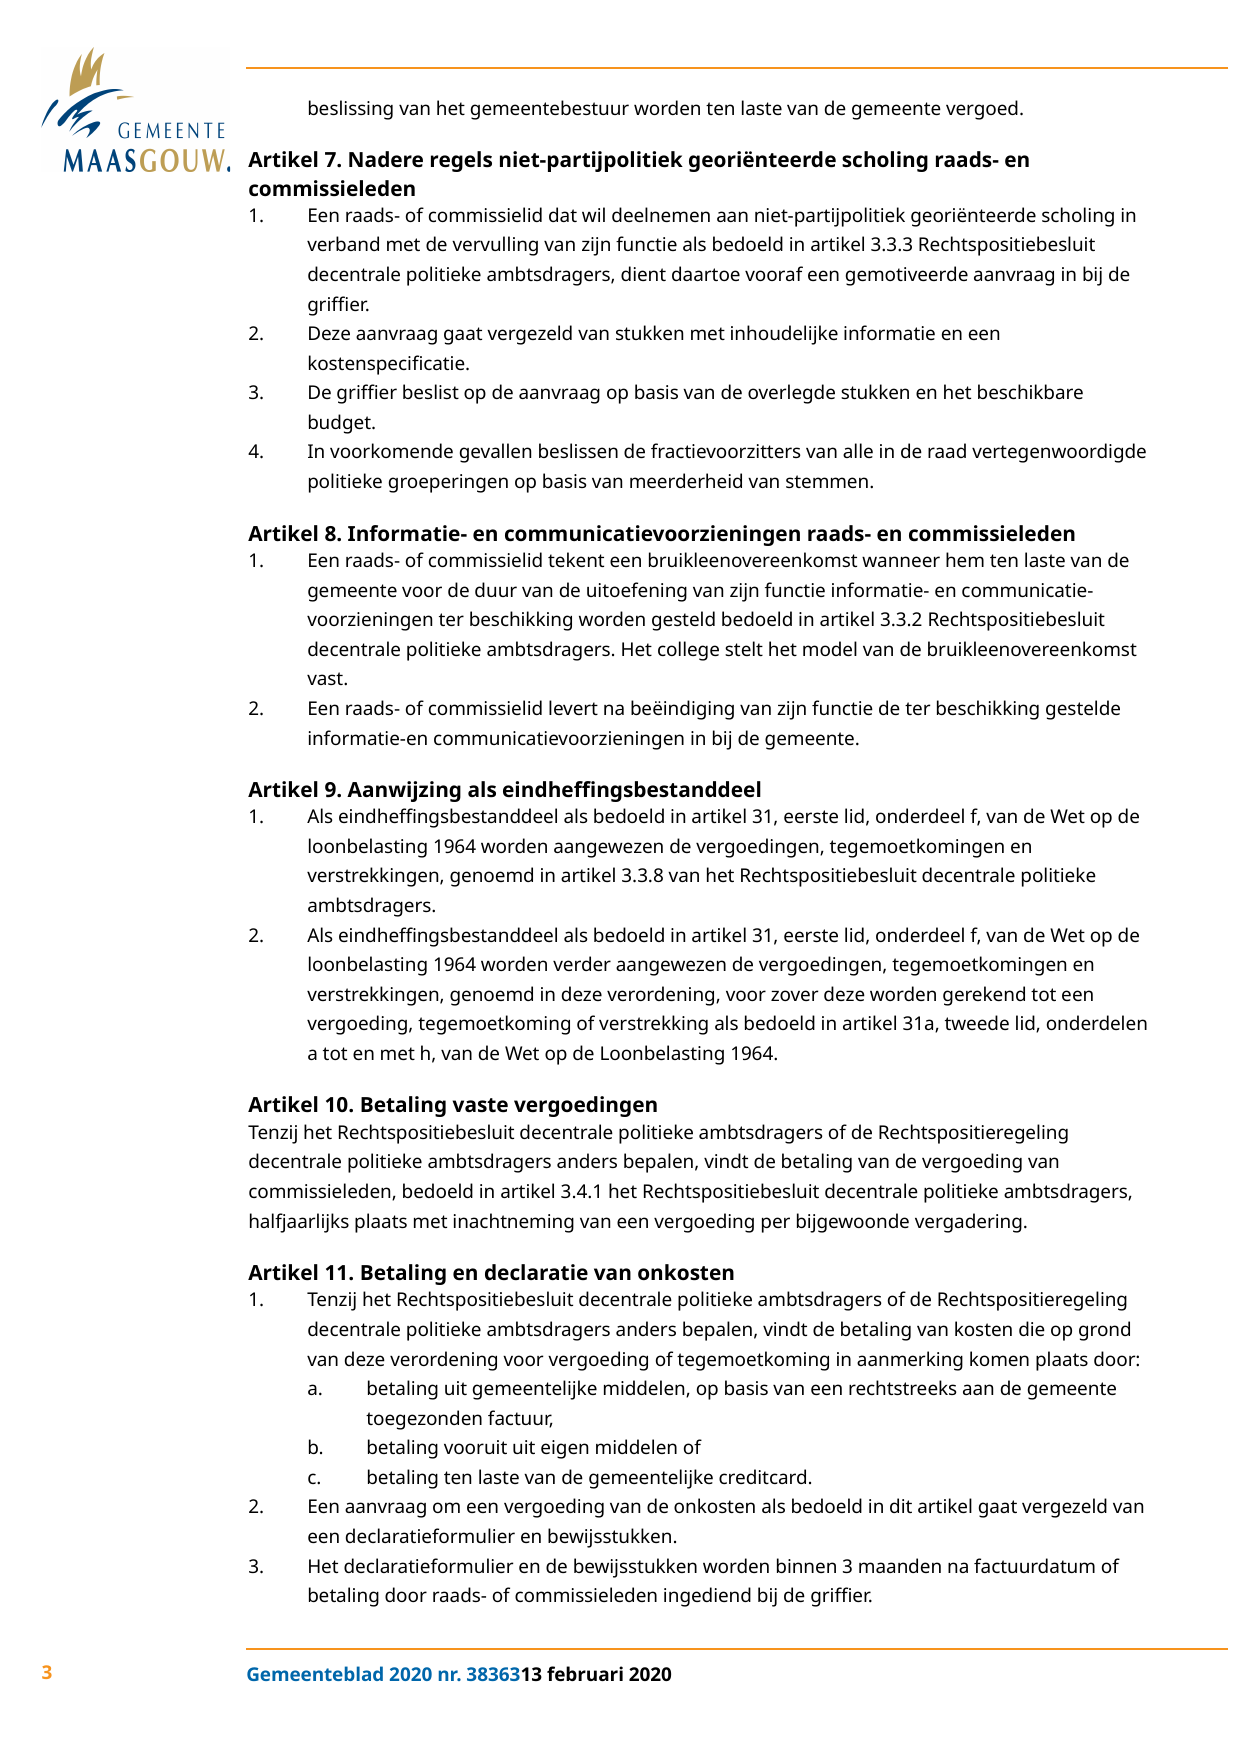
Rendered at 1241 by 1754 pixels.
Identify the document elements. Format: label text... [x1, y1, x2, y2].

list Een raads- of commissielid dat wil deelnemen aan niet-partijpolitiek georiënteerde scholing in verband met de vervulling van zijn functie als bedoeld in artikel 3.3.3 Rechtspositiebesluit decentrale politieke ambtsdragers, dient daartoe vooraf een gemotiveerde aanvraag in bij de griffier. [248, 202, 1152, 317]
list Als eindheffingsbestanddeel als bedoeld in artikel 31, eerste lid, onderdeel f, van de Wet op de loonbelasting 1964 worden aangewezen de vergoedingen, tegemoetkomingen en verstrekkingen, genoemd in artikel 3.3.8 van het Rechtspositiebesluit decentrale politieke ambtsdragers. [248, 803, 1152, 918]
list Een raads- of commissielid levert na beëindiging van zijn functie de ter beschikking gestelde informatie-en communicatievoorzieningen in bij de gemeente. [248, 695, 1152, 750]
list betaling uit gemeentelijke middelen, op basis van een rechtstreeks aan de gemeente toegezonden factuur, [307, 1375, 1152, 1431]
text Tenzij het Rechtspositiebesluit decentrale politieke ambtsdragers of de Rechtspositieregeling decentrale politieke ambtsdragers anders bepalen, vindt de betaling van de vergoeding van commissieleden, bedoeld in artikel 3.4.1 het Rechtspositiebesluit decentrale politieke ambtsdragers, halfjaarlijks plaats met inachtneming van een vergoeding per bijgewoonde vergadering. [248, 1119, 1152, 1233]
text Artikel 11. Betaling en declaratie van onkosten [248, 1258, 1152, 1287]
list betaling vooruit uit eigen middelen of [307, 1434, 1152, 1460]
picture [41, 47, 231, 172]
list Een raads- of commissielid tekent een bruikleenovereenkomst wanneer hem ten laste van de gemeente voor de duur van de uitoefening van zijn functie informatie- en communicatie- voorzieningen ter beschikking worden gesteld bedoeld in artikel 3.3.2 Rechtspositiebesluit decentrale politieke ambtsdragers. Het college stelt het model van de bruikleenovereenkomst vast. [248, 547, 1152, 691]
list betaling ten laste van de gemeentelijke creditcard. [307, 1464, 1152, 1490]
text Artikel 8. Informatie- en communicatievoorzieningen raads- en commissieleden [248, 519, 1152, 547]
list Het declaratieformulier en de bewijsstukken worden binnen 3 maanden na factuurdatum of betaling door raads- of commissieleden ingediend bij de griffier. [248, 1553, 1152, 1608]
list Als eindheffingsbestanddeel als bedoeld in artikel 31, eerste lid, onderdeel f, van de Wet op de loonbelasting 1964 worden verder aangewezen de vergoedingen, tegemoetkomingen en verstrekkingen, genoemd in deze verordening, voor zover deze worden gerekend tot een vergoeding, tegemoetkoming of verstrekking als bedoeld in artikel 31a, tweede lid, onderdelen a tot en met h, van de Wet op de Loonbelasting 1964. [248, 922, 1152, 1066]
list beslissing van het gemeentebestuur worden ten laste van de gemeente vergoed. [248, 95, 1152, 121]
text Artikel 10. Betaling vaste vergoedingen [248, 1091, 1152, 1119]
list In voorkomende gevallen beslissen de fractievoorzitters van alle in de raad vertegenwoordigde politieke groeperingen op basis van meerderheid van stemmen. [248, 439, 1152, 494]
list De griffier beslist op de aanvraag op basis van de overlegde stukken en het beschikbare budget. [248, 379, 1152, 435]
text Artikel 7. Nadere regels niet-partijpolitiek georiënteerde scholing raads- en commissieleden [248, 145, 1152, 202]
text Artikel 9. Aanwijzing als eindheffingsbestanddeel [248, 775, 1152, 803]
list Tenzij het Rechtspositiebesluit decentrale politieke ambtsdragers of de Rechtspositieregeling decentrale politieke ambtsdragers anders bepalen, vindt de betaling van kosten die op grond van deze verordening voor vergoeding of tegemoetkoming in aanmerking komen plaats door: [248, 1287, 1152, 1372]
list Deze aanvraag gaat vergezeld van stukken met inhoudelijke informatie en een kostenspecificatie. [248, 320, 1152, 376]
list Een aanvraag om een vergoeding van de onkosten als bedoeld in dit artikel gaat vergezeld van een declaratieformulier en bewijsstukken. [248, 1494, 1152, 1549]
